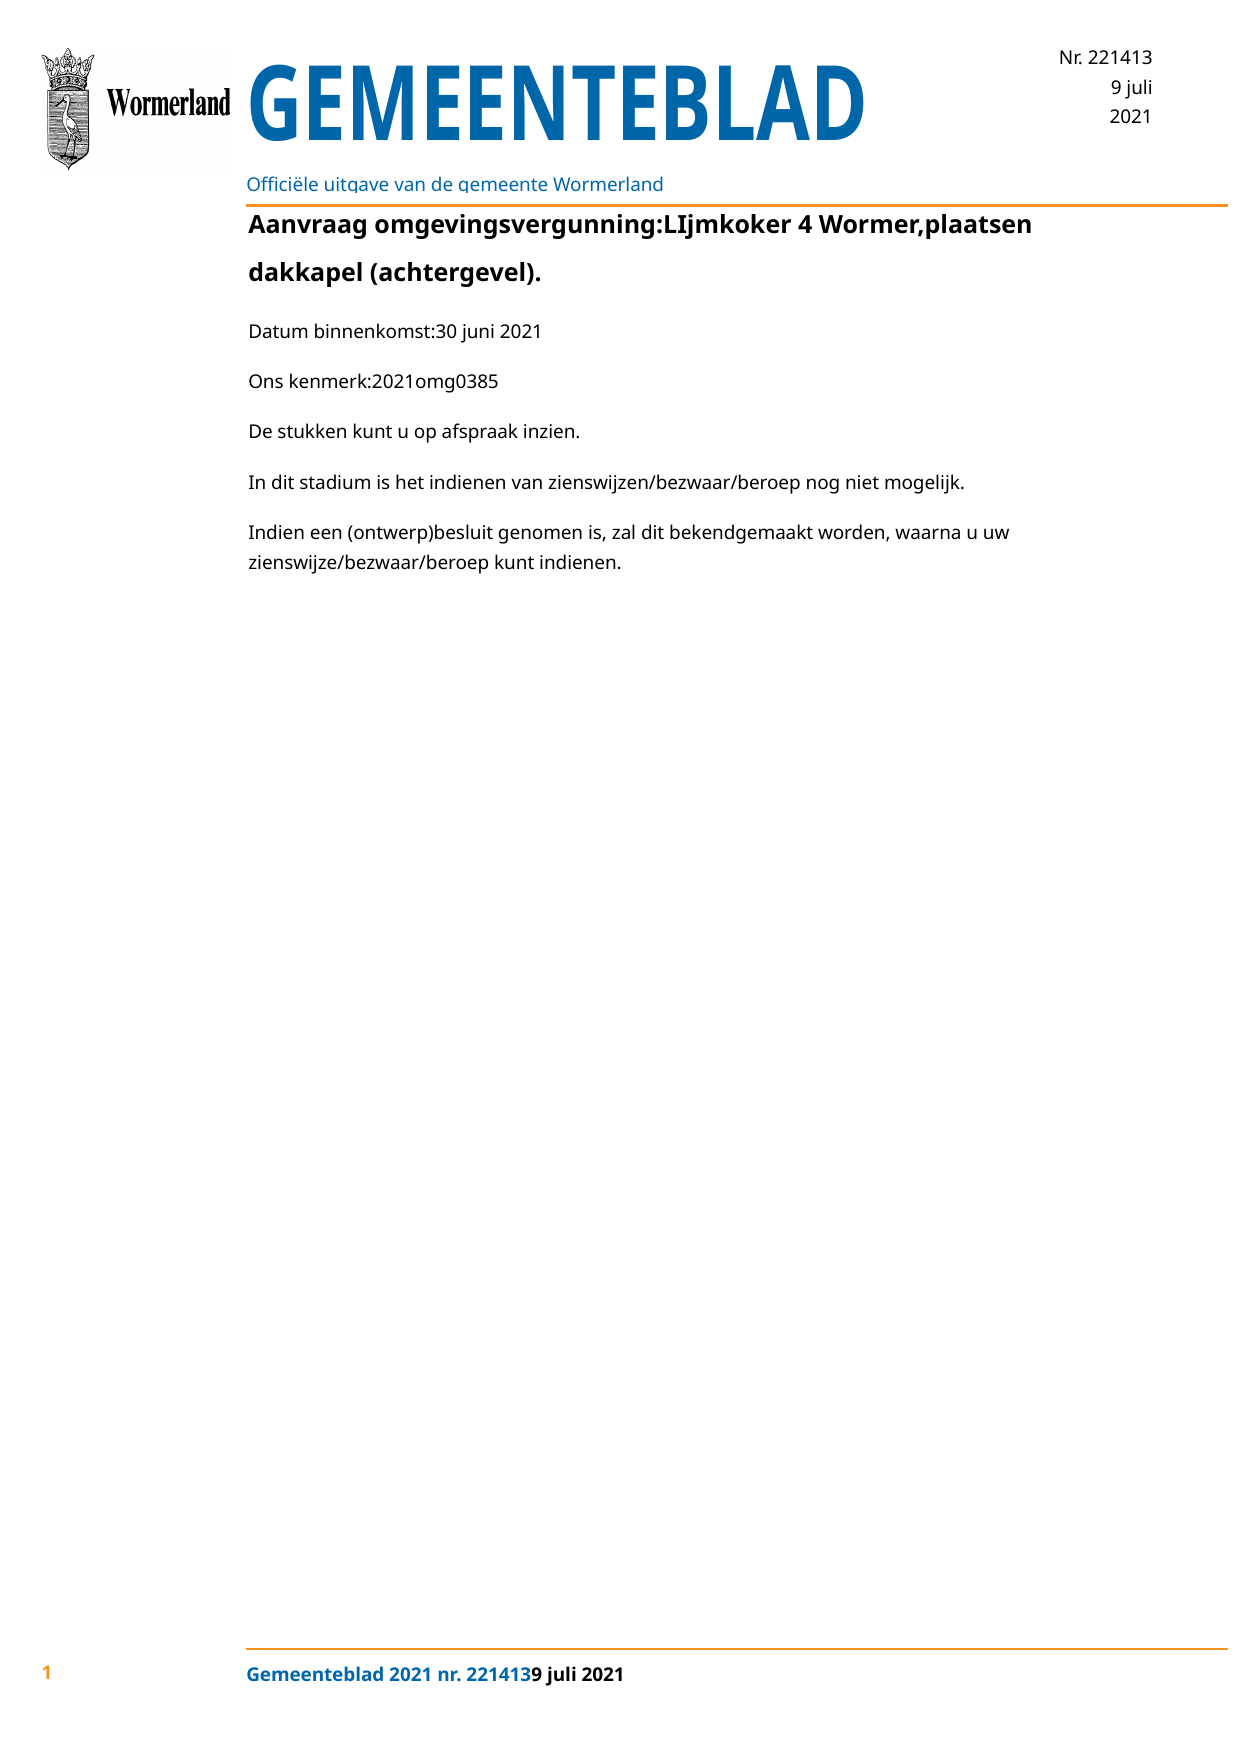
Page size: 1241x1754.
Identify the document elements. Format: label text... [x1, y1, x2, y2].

text Datum binnenkomst:30 juni 2021 [248, 318, 1152, 344]
text Aanvraag omgevingsvergunning:LIjmkoker 4 Wormer,plaatsen dakkapel (achtergevel). [248, 207, 1152, 288]
text Indien een (ontwerp)besluit genomen is, zal dit bekendgemaakt worden, waarna u uw zienswijze/bezwaar/beroep kunt indienen. [248, 519, 1152, 575]
picture [41, 47, 231, 172]
text De stukken kunt u op afspraak inzien. [248, 419, 1152, 444]
text In dit stadium is het indienen van zienswijzen/bezwaar/beroep nog niet mogelijk. [248, 469, 1152, 495]
text Ons kenmerk:2021omg0385 [248, 368, 1152, 394]
